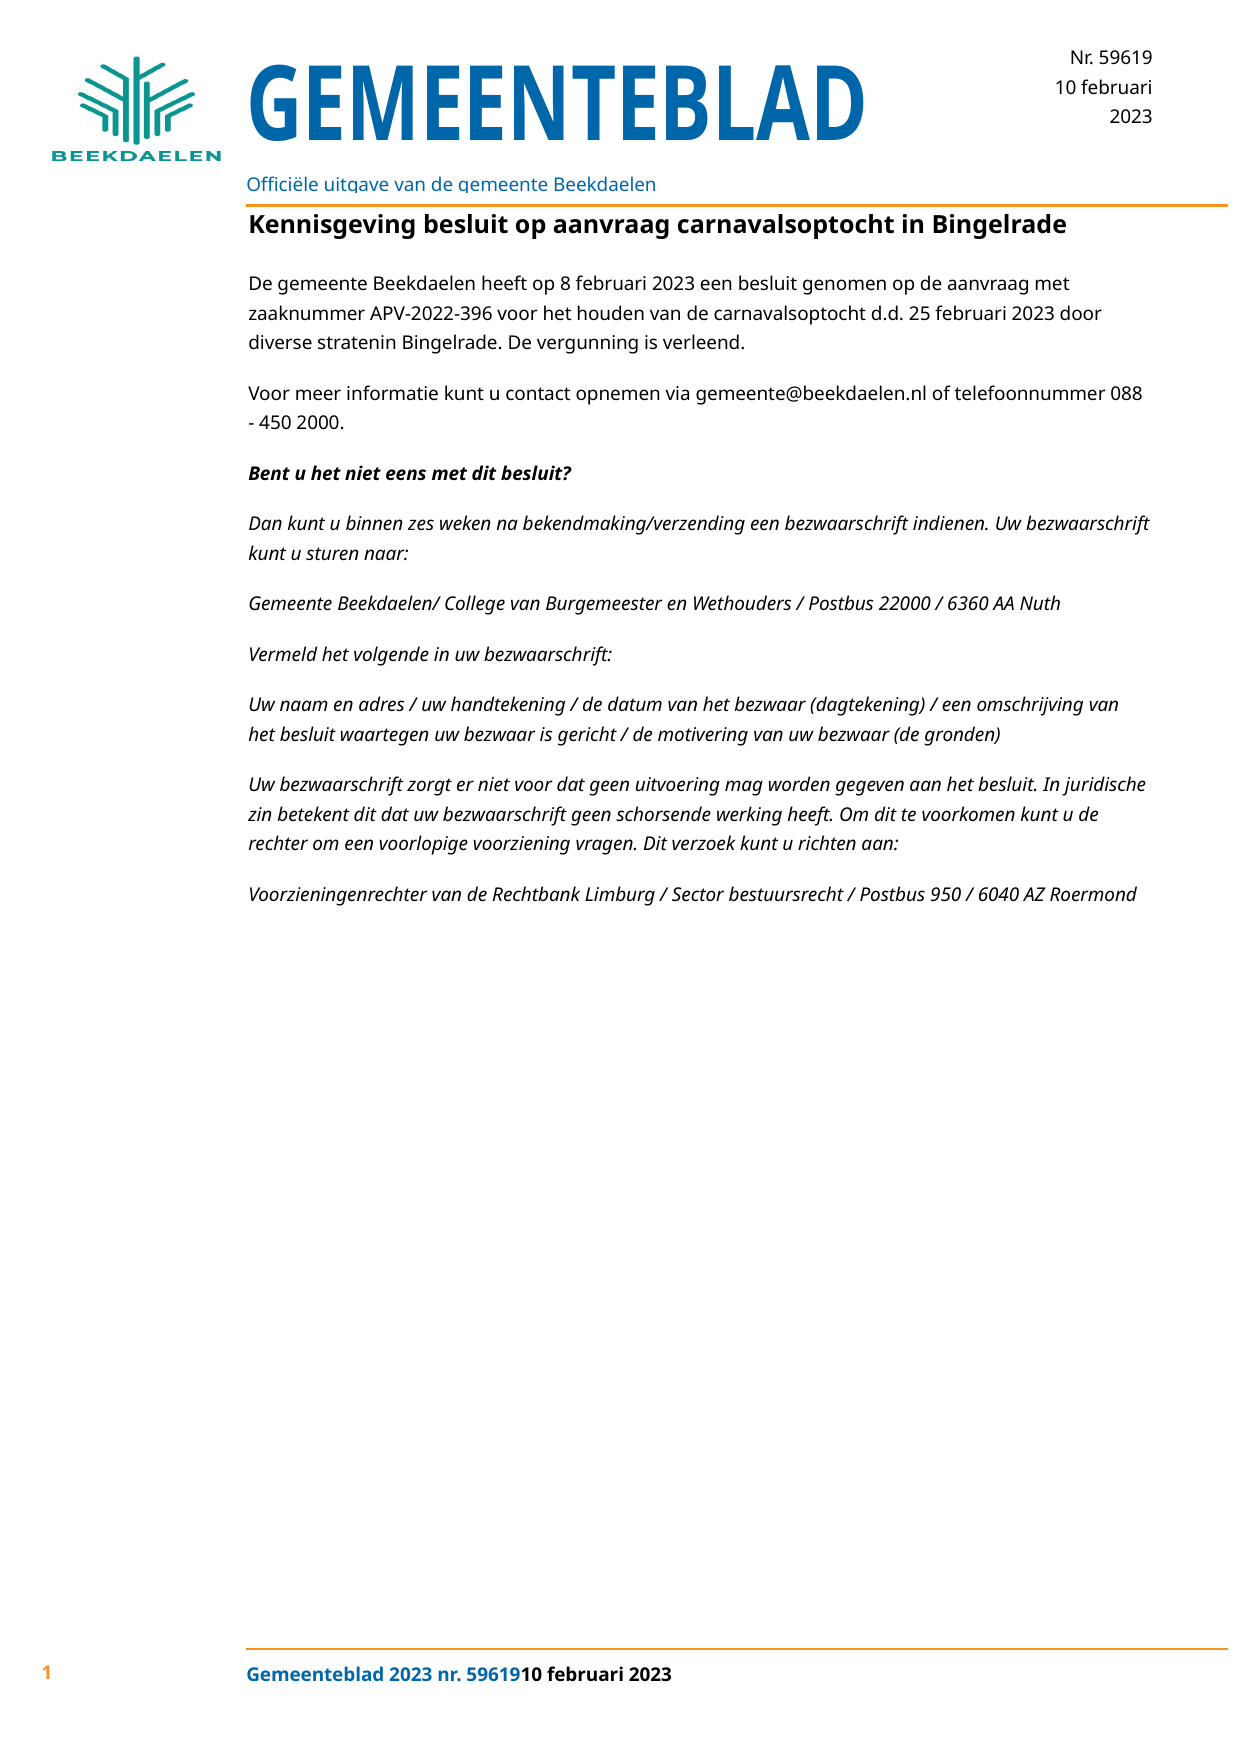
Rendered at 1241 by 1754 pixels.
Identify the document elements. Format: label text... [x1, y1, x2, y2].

text Vermeld het volgende in uw bezwaarschrift: [248, 641, 1152, 666]
text Uw naam en adres / uw handtekening / de datum van het bezwaar (dagtekening) / een omschrijving van het besluit waartegen uw bezwaar is gericht / de motivering van uw bezwaar (de gronden) [248, 691, 1152, 746]
text Gemeente Beekdaelen/ College van Burgemeester en Wethouders / Postbus 22000 / 6360 AA Nuth [248, 590, 1152, 616]
text Voor meer informatie kunt u contact opnemen via gemeente@beekdaelen.nl of telefoonnummer 088 - 450 2000. [248, 380, 1152, 435]
text De gemeente Beekdaelen heeft op 8 februari 2023 een besluit genomen op de aanvraag met zaaknummer APV-2022-396 voor het houden van de carnavalsoptocht d.d. 25 februari 2023 door diverse stratenin Bingelrade. De vergunning is verleend. [248, 270, 1152, 355]
text Uw bezwaarschrift zorgt er niet voor dat geen uitvoering mag worden gegeven aan het besluit. In juridische zin betekent dit dat uw bezwaarschrift geen schorsende werking heeft. Om dit te voorkomen kunt u de rechter om een voorlopige voorziening vragen. Dit verzoek kunt u richten aan: [248, 771, 1152, 856]
text Bent u het niet eens met dit besluit? [248, 460, 1152, 486]
text Dan kunt u binnen zes weken na bekendmaking/verzending een bezwaarschrift indienen. Uw bezwaarschrift kunt u sturen naar: [248, 510, 1152, 566]
text Voorzieningenrechter van de Rechtbank Limburg / Sector bestuursrecht / Postbus 950 / 6040 AZ Roermond [248, 881, 1152, 906]
text Kennisgeving besluit op aanvraag carnavalsoptocht in Bingelrade [248, 207, 1152, 241]
picture [41, 47, 231, 172]
